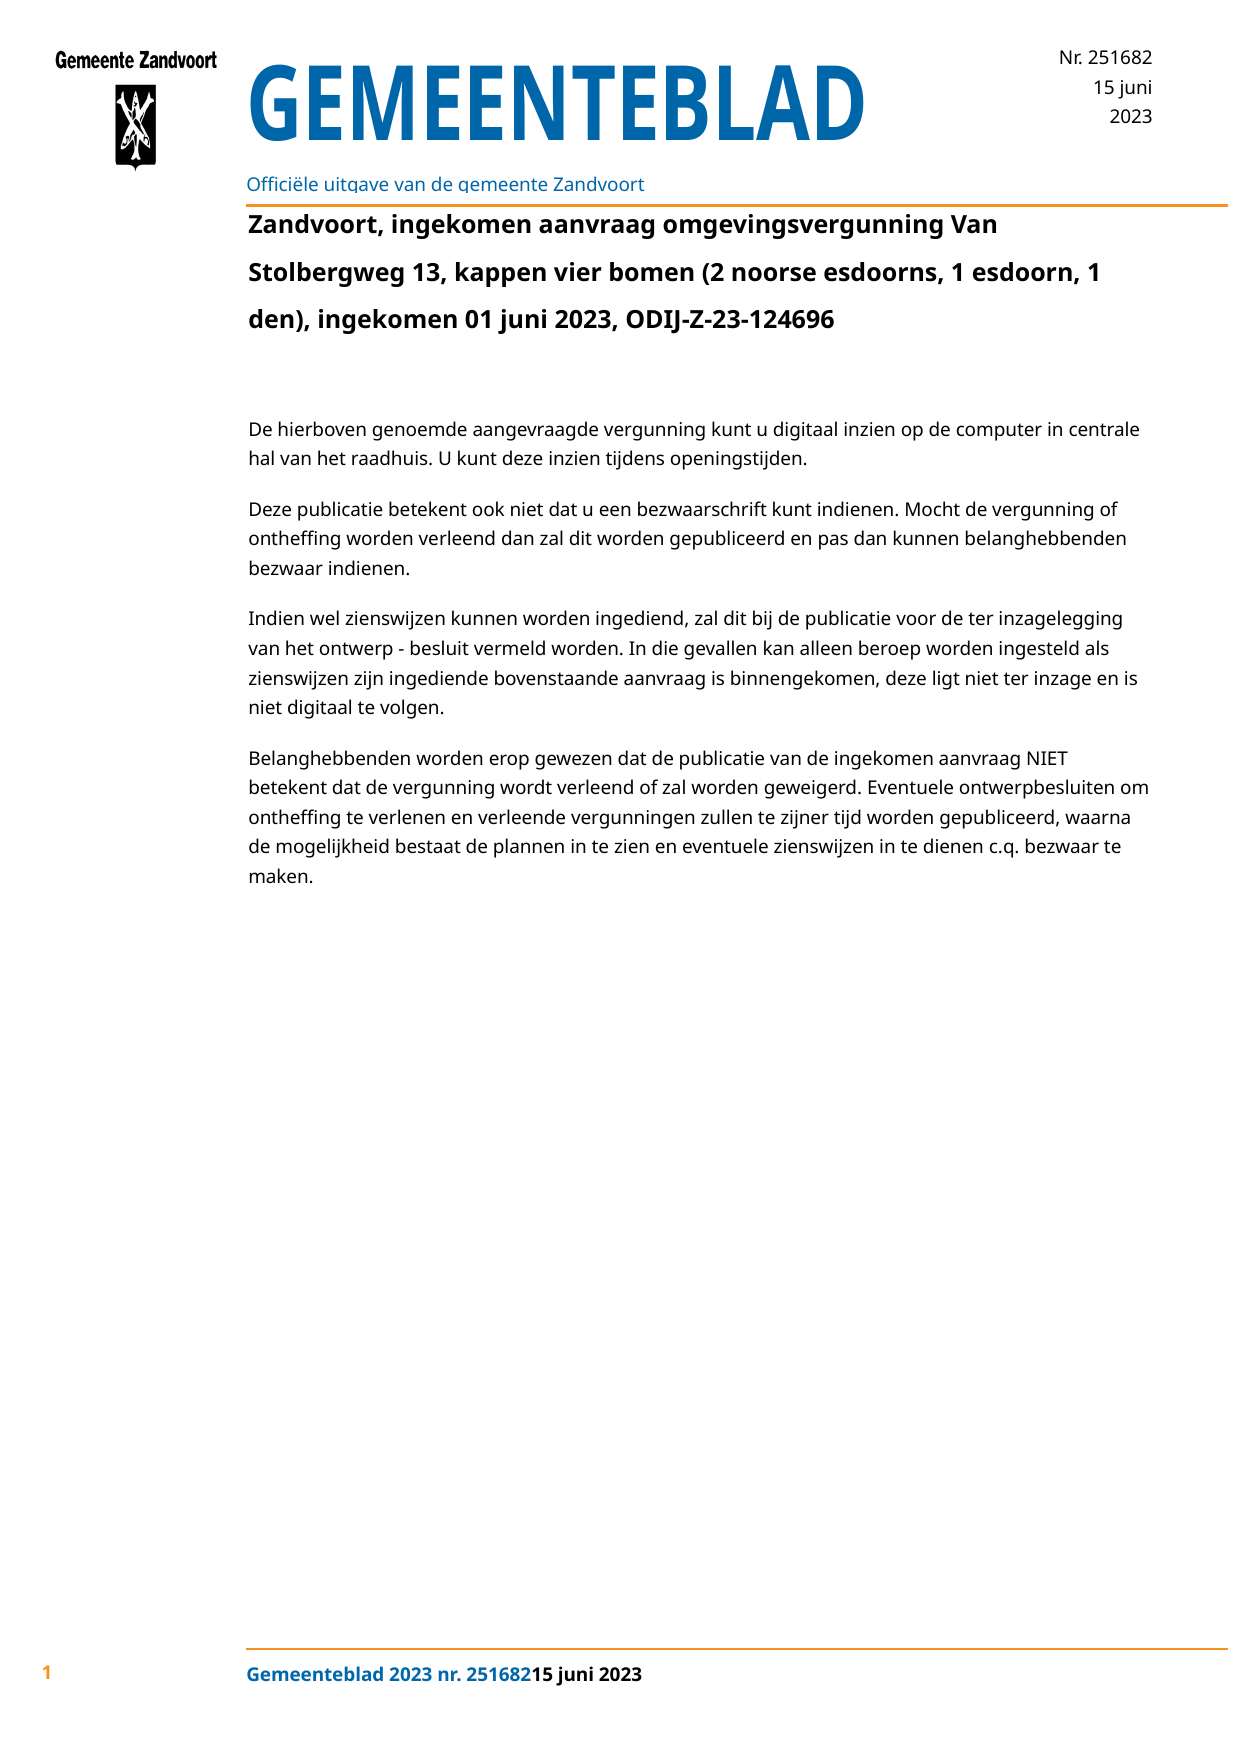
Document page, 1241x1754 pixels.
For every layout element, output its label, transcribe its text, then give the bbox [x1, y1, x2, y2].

picture [41, 47, 231, 172]
text Deze publicatie betekent ook niet dat u een bezwaarschrift kunt indienen. Mocht de vergunning of ontheffing worden verleend dan zal dit worden gepubliceerd en pas dan kunnen belanghebbenden bezwaar indienen. [248, 496, 1152, 581]
text Belanghebbenden worden erop gewezen dat de publicatie van de ingekomen aanvraag NIET betekent dat de vergunning wordt verleend of zal worden geweigerd. Eventuele ontwerpbesluiten om ontheffing te verlenen en verleende vergunningen zullen te zijner tijd worden gepubliceerd, waarna de mogelijkheid bestaat de plannen in te zien en eventuele zienswijzen in te dienen c.q. bezwaar te maken. [248, 745, 1152, 889]
text Indien wel zienswijzen kunnen worden ingediend, zal dit bij de publicatie voor de ter inzagelegging van het ontwerp - besluit vermeld worden. In die gevallen kan alleen beroep worden ingesteld als zienswijzen zijn ingediende bovenstaande aanvraag is binnengekomen, deze ligt niet ter inzage en is niet digitaal te volgen. [248, 606, 1152, 720]
text Zandvoort, ingekomen aanvraag omgevingsvergunning Van Stolbergweg 13, kappen vier bomen (2 noorse esdoorns, 1 esdoorn, 1 den), ingekomen 01 juni 2023, ODIJ-Z-23-124696 [248, 207, 1152, 336]
text De hierboven genoemde aangevraagde vergunning kunt u digitaal inzien op de computer in centrale hal van het raadhuis. U kunt deze inzien tijdens openingstijden. [248, 416, 1152, 471]
